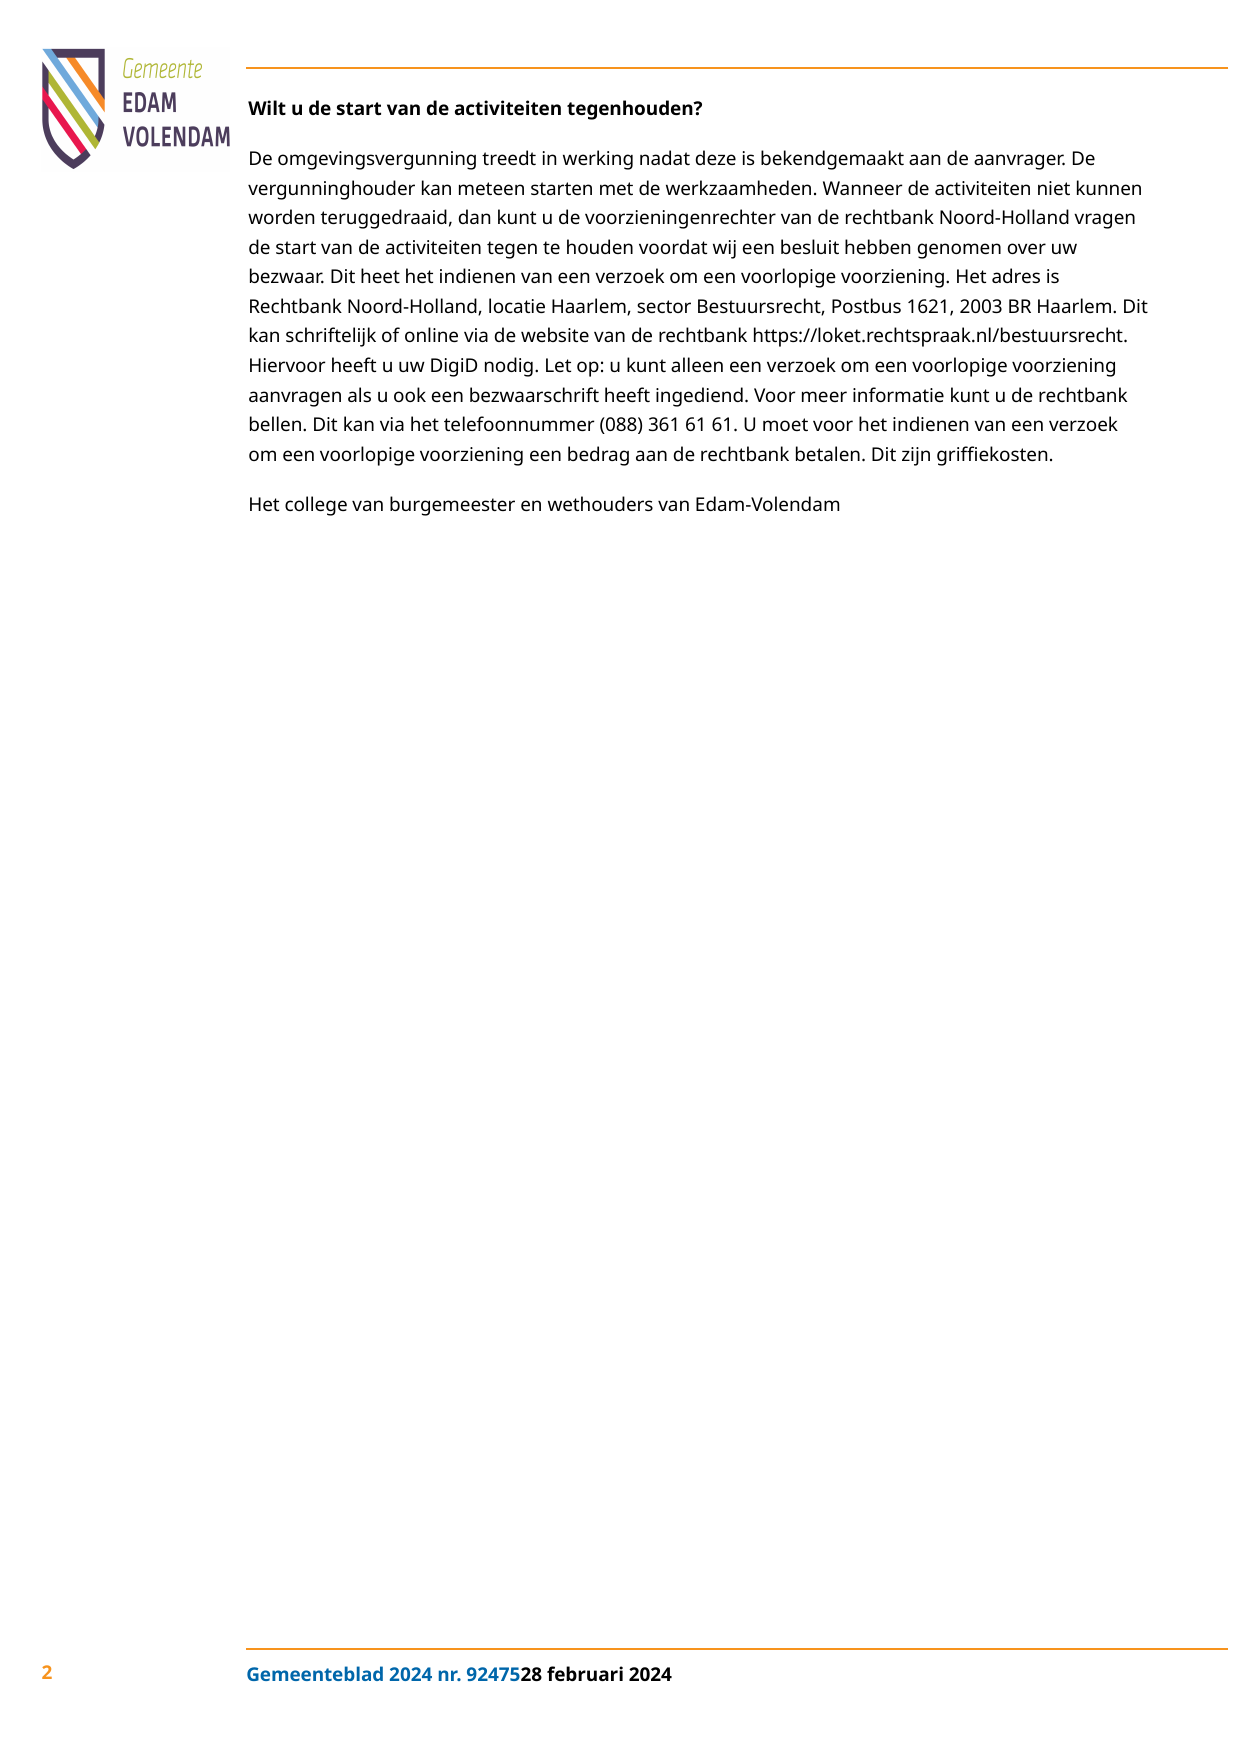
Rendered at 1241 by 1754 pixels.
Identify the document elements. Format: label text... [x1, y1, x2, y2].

picture [41, 47, 231, 172]
text Het college van burgemeester en wethouders van Edam-Volendam [248, 491, 1152, 517]
text De omgevingsvergunning treedt in werking nadat deze is bekendgemaakt aan de aanvrager. De vergunninghouder kan meteen starten met de werkzaamheden. Wanneer de activiteiten niet kunnen worden teruggedraaid, dan kunt u de voorzieningenrechter van de rechtbank Noord-Holland vragen de start van de activiteiten tegen te houden voordat wij een besluit hebben genomen over uw bezwaar. Dit heet het indienen van een verzoek om een voorlopige voorziening. Het adres is Rechtbank Noord-Holland, locatie Haarlem, sector Bestuursrecht, Postbus 1621, 2003 BR Haarlem. Dit kan schriftelijk of online via de website van de rechtbank https://loket.rechtspraak.nl/bestuursrecht. Hiervoor heeft u uw DigiD nodig. Let op: u kunt alleen een verzoek om een voorlopige voorziening aanvragen als u ook een bezwaarschrift heeft ingediend. Voor meer informatie kunt u de rechtbank bellen. Dit kan via het telefoonnummer (088) 361 61 61. U moet voor het indienen van een verzoek om een voorlopige voorziening een bedrag aan de rechtbank betalen. Dit zijn griffiekosten. [248, 145, 1152, 467]
text Wilt u de start van de activiteiten tegenhouden? [248, 95, 1152, 121]
